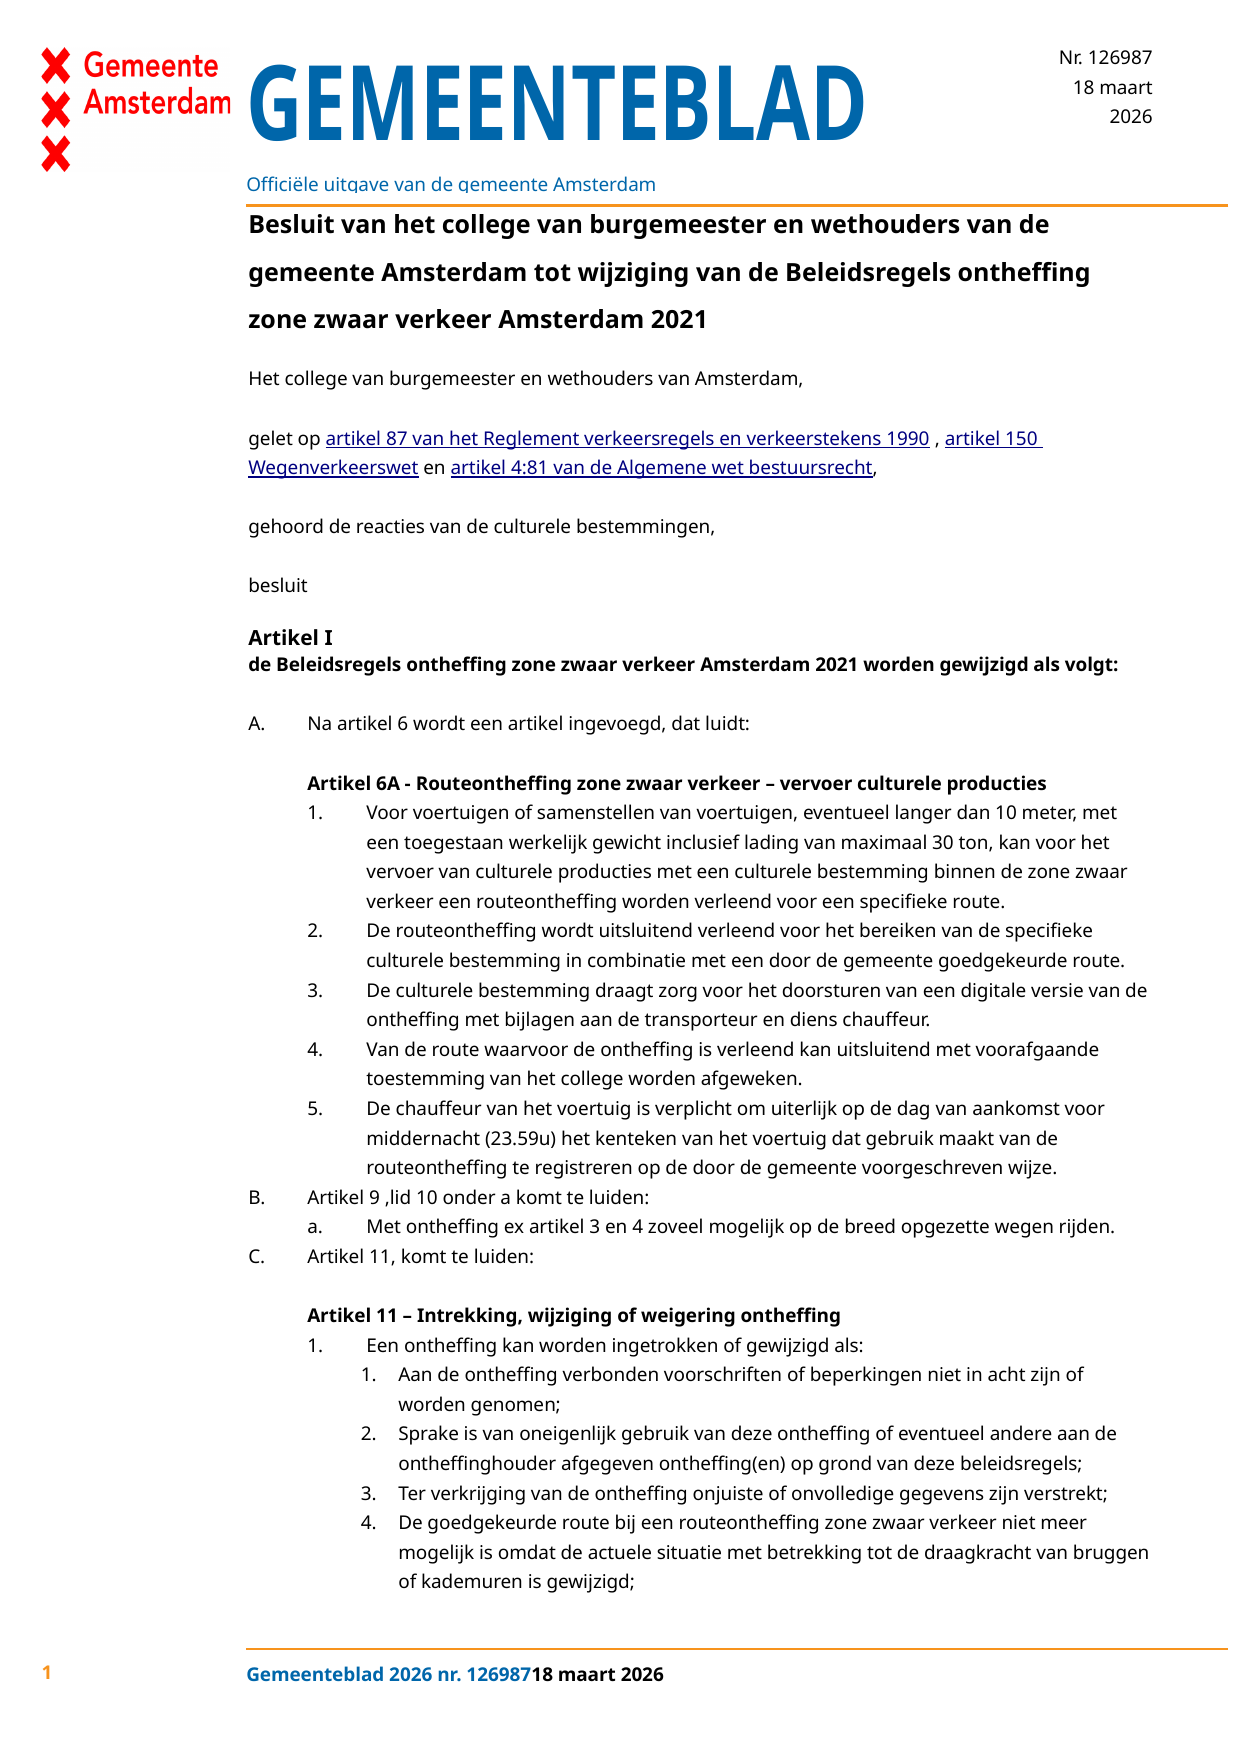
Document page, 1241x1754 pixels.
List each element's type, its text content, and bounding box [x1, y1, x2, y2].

list De chauffeur van het voertuig is verplicht om uiterlijk op de dag van aankomst voor middernacht (23.59u) het kenteken van het voertuig dat gebruik maakt van de routeontheffing te registreren op de door de gemeente voorgeschreven wijze. [307, 1095, 1152, 1180]
text gehoord de reacties van de culturele bestemmingen, [248, 513, 1152, 539]
list De routeontheffing wordt uitsluitend verleend voor het bereiken van de specifieke culturele bestemming in combinatie met een door de gemeente goedgekeurde route. [307, 918, 1152, 973]
text de Beleidsregels ontheffing zone zwaar verkeer Amsterdam 2021 worden gewijzigd als volgt: [248, 651, 1152, 677]
text Besluit van het college van burgemeester en wethouders van de gemeente Amsterdam tot wijziging van de Beleidsregels ontheffing zone zwaar verkeer Amsterdam 2021 [248, 207, 1152, 336]
list Voor voertuigen of samenstellen van voertuigen, eventueel langer dan 10 meter, met een toegestaan werkelijk gewicht inclusief lading van maximaal 30 ton, kan voor het vervoer van culturele producties met een culturele bestemming binnen de zone zwaar verkeer een routeontheffing worden verleend voor een specifieke route. [307, 799, 1152, 914]
text besluit [248, 573, 1152, 598]
list Sprake is van oneigenlijk gebruik van deze ontheffing of eventueel andere aan de ontheffinghouder afgegeven ontheffing(en) op grond van deze beleidsregels; [361, 1421, 1152, 1476]
list De culturele bestemming draagt zorg voor het doorsturen van een digitale versie van de ontheffing met bijlagen aan de transporteur en diens chauffeur. [307, 977, 1152, 1032]
list Ter verkrijging van de ontheffing onjuiste of onvolledige gegevens zijn verstrekt; [361, 1480, 1152, 1506]
list Artikel 11, komt te luiden: [248, 1243, 1152, 1269]
list Na artikel 6 wordt een artikel ingevoegd, dat luidt: [248, 711, 1152, 736]
list Met ontheffing ex artikel 3 en 4 zoveel mogelijk op de breed opgezette wegen rijden. [307, 1213, 1152, 1239]
list Artikel 6A - Routeontheffing zone zwaar verkeer – vervoer culturele producties [248, 770, 1152, 796]
list Artikel 11 – Intrekking, wijziging of weigering ontheffing [248, 1302, 1152, 1328]
list Artikel 9 ,lid 10 onder a komt te luiden: [248, 1184, 1152, 1210]
list Van de route waarvoor de ontheffing is verleend kan uitsluitend met voorafgaande toestemming van het college worden afgeweken. [307, 1036, 1152, 1091]
list Een ontheffing kan worden ingetrokken of gewijzigd als: [307, 1332, 1152, 1358]
list De goedgekeurde route bij een routeontheffing zone zwaar verkeer niet meer mogelijk is omdat de actuele situatie met betrekking tot de draagkracht van bruggen of kademuren is gewijzigd; [361, 1509, 1152, 1594]
text Het college van burgemeester en wethouders van Amsterdam, [248, 366, 1152, 391]
text gelet op artikel 87 van het Reglement verkeersregels en verkeerstekens 1990 , artikel 150 Wegenverkeerswet en artikel 4:81 van de Algemene wet bestuursrecht, [248, 425, 1152, 480]
list Aan de ontheffing verbonden voorschriften of beperkingen niet in acht zijn of worden genomen; [361, 1361, 1152, 1417]
picture [41, 47, 231, 172]
text Artikel I [248, 623, 1152, 651]
